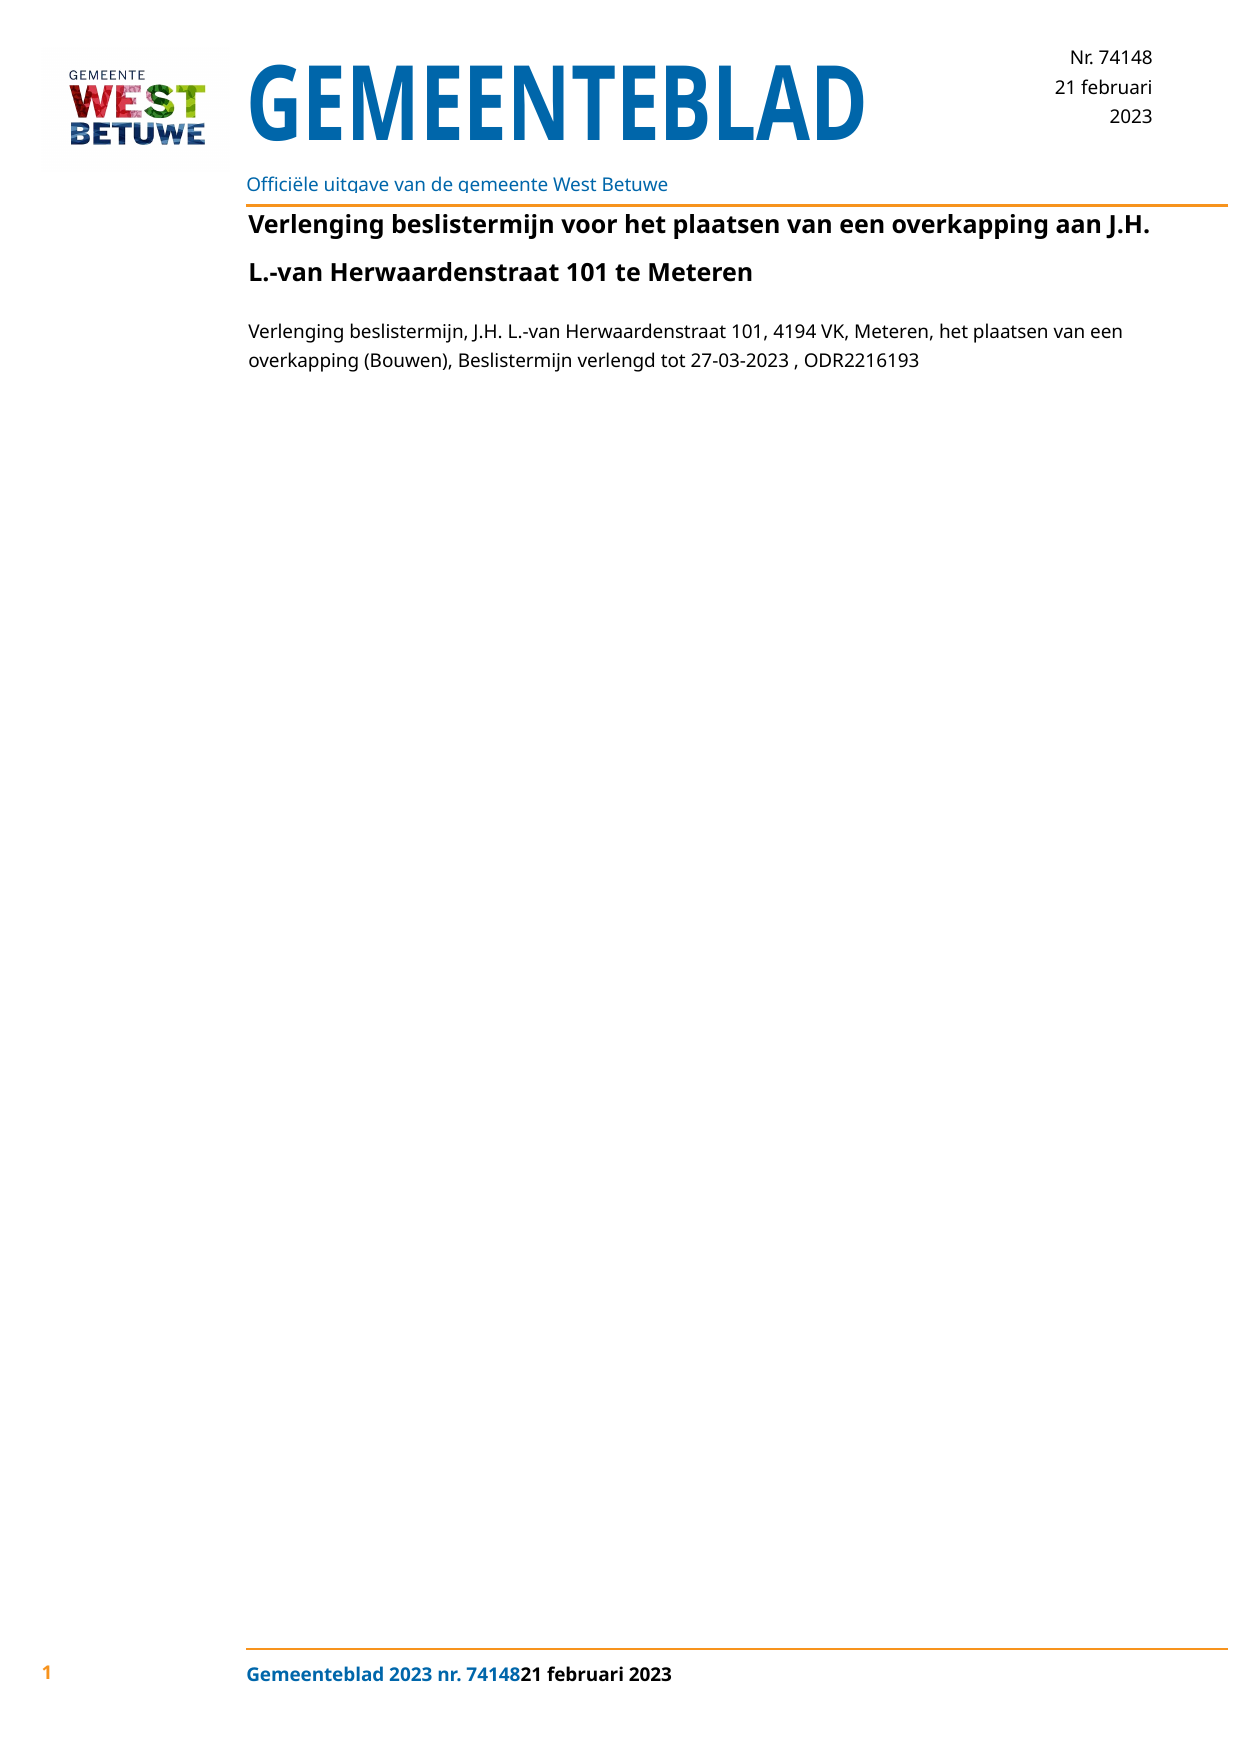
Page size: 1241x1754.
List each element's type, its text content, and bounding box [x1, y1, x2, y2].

picture [41, 47, 231, 172]
text Verlenging beslistermijn voor het plaatsen van een overkapping aan J.H. L.-van Herwaardenstraat 101 te Meteren [248, 207, 1152, 288]
text Verlenging beslistermijn, J.H. L.-van Herwaardenstraat 101, 4194 VK, Meteren, het plaatsen van een overkapping (Bouwen), Beslistermijn verlengd tot 27-03-2023 , ODR2216193 [248, 318, 1152, 373]
